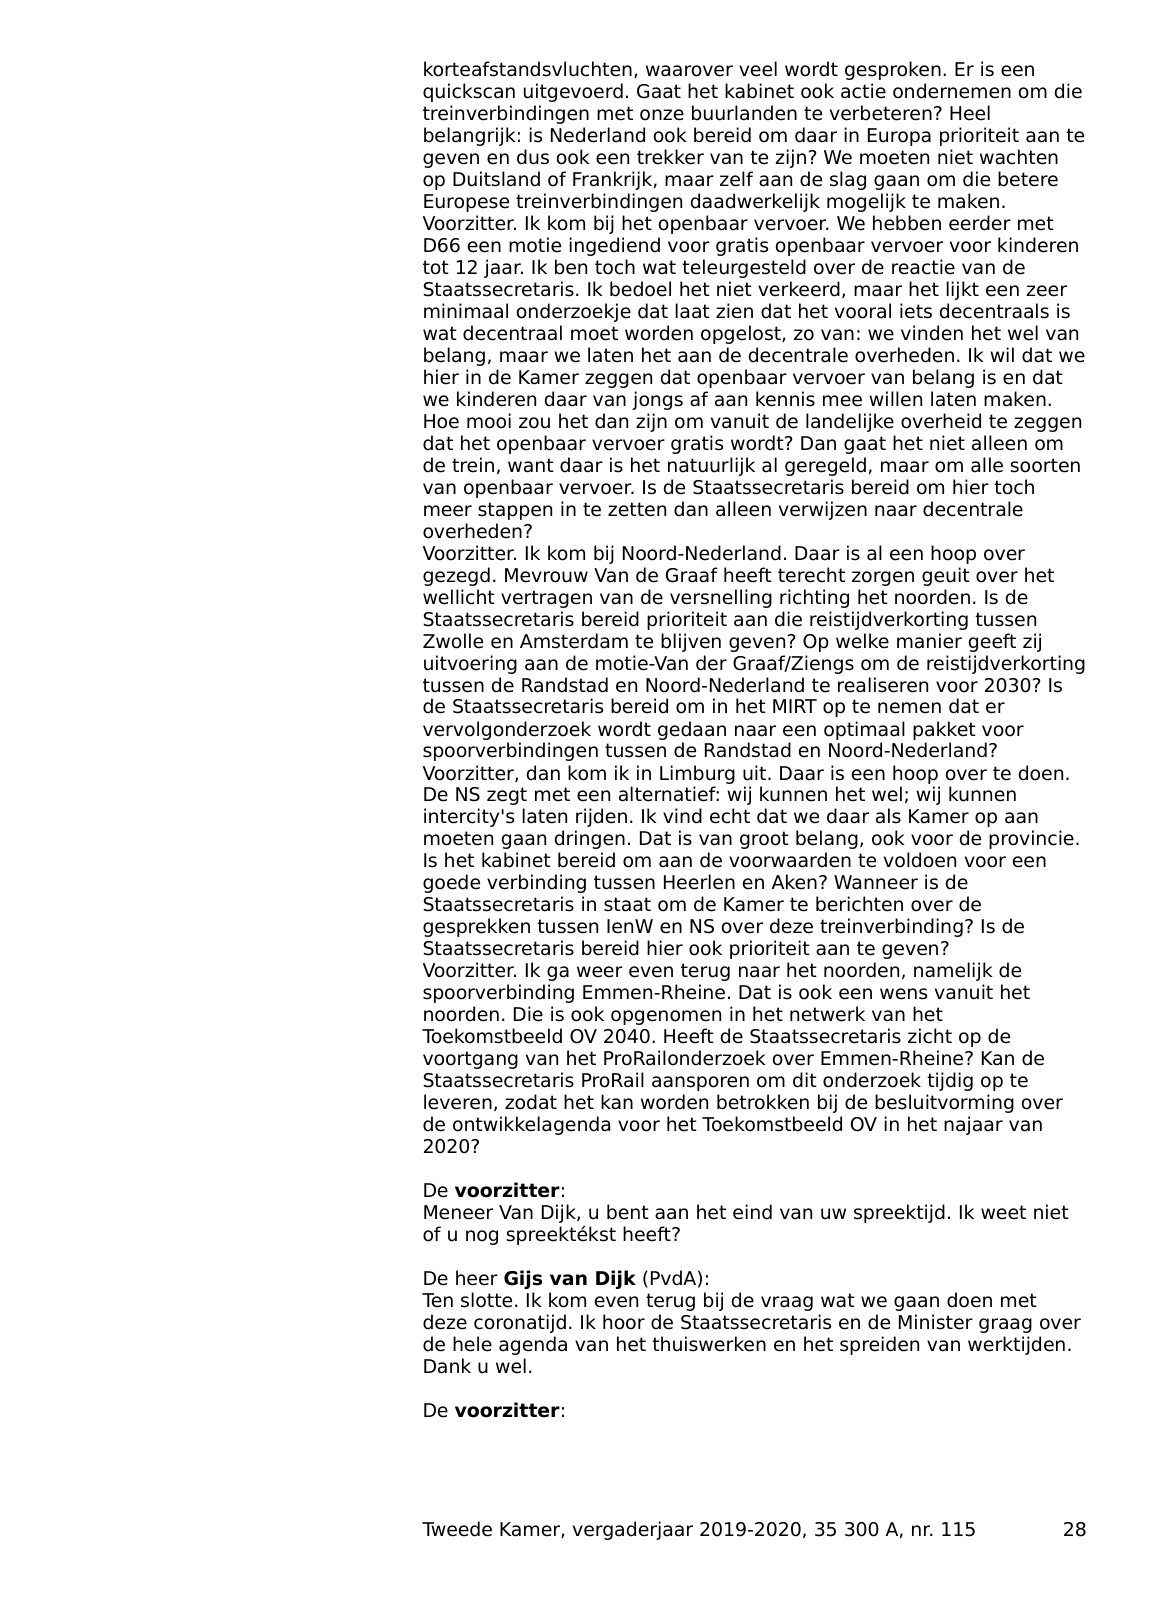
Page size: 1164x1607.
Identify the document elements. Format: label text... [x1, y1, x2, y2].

text Meneer Van Dijk, u bent aan het eind van uw spreektijd. Ik weet niet of u nog spreektékst heeft? [422, 1202, 1087, 1246]
text Voorzitter. Ik kom bij het openbaar vervoer. We hebben eerder met D66 een motie ingediend voor gratis openbaar vervoer voor kinderen tot 12 jaar. Ik ben toch wat teleurgesteld over de reactie van de Staatssecretaris. Ik bedoel het niet verkeerd, maar het lijkt een zeer minimaal onderzoekje dat laat zien dat het vooral iets decentraals is wat decentraal moet worden opgelost, zo van: we vinden het wel van belang, maar we laten het aan de decentrale overheden. Ik wil dat we hier in de Kamer zeggen dat openbaar vervoer van belang is en dat we kinderen daar van jongs af aan kennis mee willen laten maken. Hoe mooi zou het dan zijn om vanuit de landelijke overheid te zeggen dat het openbaar vervoer gratis wordt? Dan gaat het niet alleen om de trein, want daar is het natuurlijk al geregeld, maar om alle soorten van openbaar vervoer. Is de Staatssecretaris bereid om hier toch meer stappen in te zetten dan alleen verwijzen naar decentrale overheden? [422, 213, 1087, 543]
text Ten slotte. Ik kom even terug bij de vraag wat we gaan doen met deze coronatijd. Ik hoor de Staatssecretaris en de Minister graag over de hele agenda van het thuiswerken en het spreiden van werktijden. [422, 1290, 1087, 1356]
text Voorzitter. Ik kom bij Noord-Nederland. Daar is al een hoop over gezegd. Mevrouw Van de Graaf heeft terecht zorgen geuit over het wellicht vertragen van de versnelling richting het noorden. Is de Staatssecretaris bereid prioriteit aan die reistijdverkorting tussen Zwolle en Amsterdam te blijven geven? Op welke manier geeft zij uitvoering aan de motie-Van der Graaf/Ziengs om de reistijdverkorting tussen de Randstad en Noord-Nederland te realiseren voor 2030? Is de Staatssecretaris bereid om in het MIRT op te nemen dat er vervolgonderzoek wordt gedaan naar een optimaal pakket voor spoorverbindingen tussen de Randstad en Noord-Nederland? [422, 543, 1087, 762]
text Voorzitter. Ik ga weer even terug naar het noorden, namelijk de spoorverbinding Emmen-Rheine. Dat is ook een wens vanuit het noorden. Die is ook opgenomen in het netwerk van het Toekomstbeeld OV 2040. Heeft de Staatssecretaris zicht op de voortgang van het ProRailonderzoek over Emmen-Rheine? Kan de Staatssecretaris ProRail aansporen om dit onderzoek tijdig op te leveren, zodat het kan worden betrokken bij de besluitvorming over de ontwikkelagenda voor het Toekomstbeeld OV in het najaar van 2020? [422, 960, 1087, 1158]
text Voorzitter, dan kom ik in Limburg uit. Daar is een hoop over te doen. De NS zegt met een alternatief: wij kunnen het wel; wij kunnen intercity's laten rijden. Ik vind echt dat we daar als Kamer op aan moeten gaan dringen. Dat is van groot belang, ook voor de provincie. Is het kabinet bereid om aan de voorwaarden te voldoen voor een goede verbinding tussen Heerlen en Aken? Wanneer is de Staatssecretaris in staat om de Kamer te berichten over de gesprekken tussen IenW en NS over deze treinverbinding? Is de Staatssecretaris bereid hier ook prioriteit aan te geven? [422, 762, 1087, 960]
text Dank u wel. [422, 1356, 1087, 1378]
text De voorzitter: [422, 1180, 1087, 1202]
text De heer Gijs van Dijk (PvdA): [422, 1268, 1087, 1290]
text korteafstandsvluchten, waarover veel wordt gesproken. Er is een quickscan uitgevoerd. Gaat het kabinet ook actie ondernemen om die treinverbindingen met onze buurlanden te verbeteren? Heel belangrijk: is Nederland ook bereid om daar in Europa prioriteit aan te geven en dus ook een trekker van te zijn? We moeten niet wachten op Duitsland of Frankrijk, maar zelf aan de slag gaan om die betere Europese treinverbindingen daadwerkelijk mogelijk te maken. [422, 59, 1087, 213]
text De voorzitter: [422, 1400, 1087, 1422]
